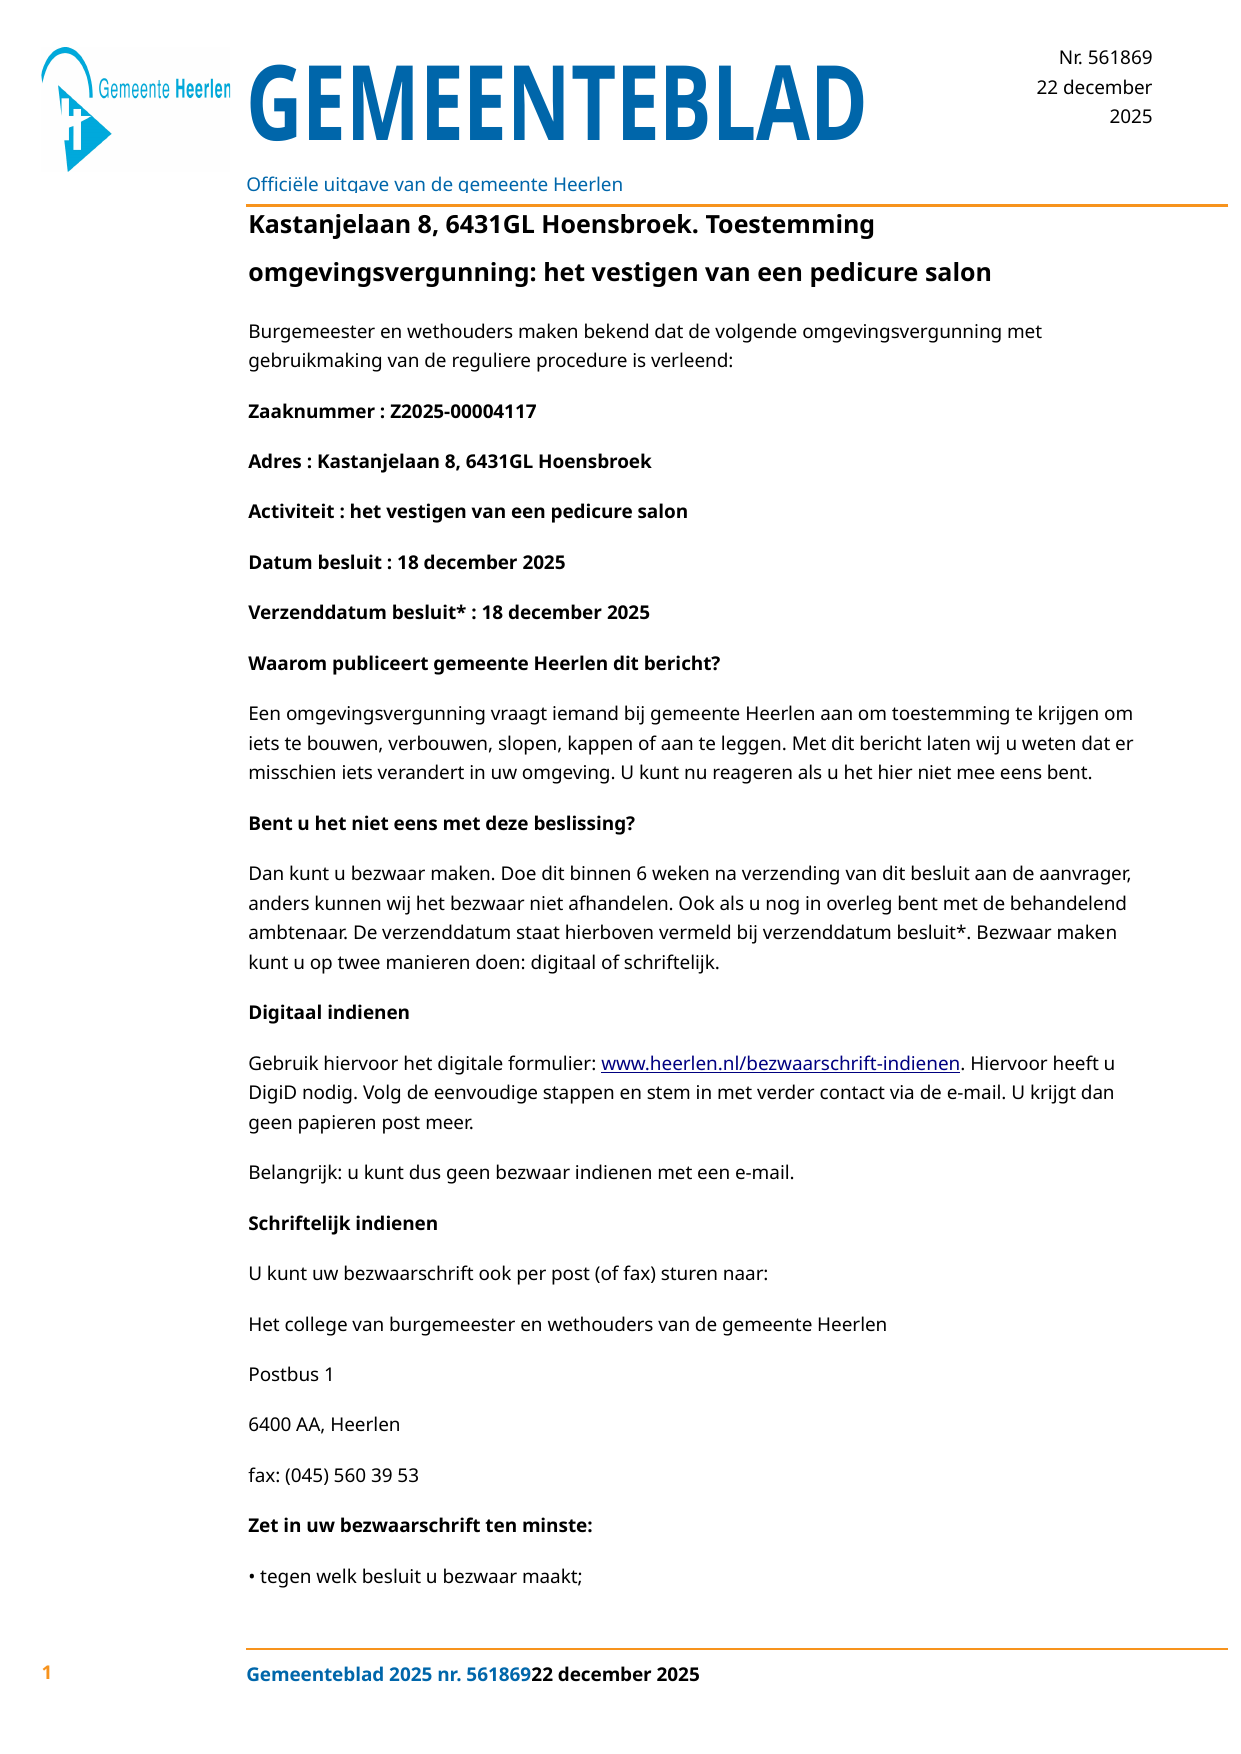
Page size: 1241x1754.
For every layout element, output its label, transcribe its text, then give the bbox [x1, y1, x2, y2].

text Postbus 1 [248, 1361, 1152, 1387]
text Gebruik hiervoor het digitale formulier: www.heerlen.nl/bezwaarschrift-indienen. Hiervoor heeft u DigiD nodig. Volg de eenvoudige stappen en stem in met verder contact via de e-mail. U krijgt dan geen papieren post meer. [248, 1050, 1152, 1135]
text Datum besluit : 18 december 2025 [248, 549, 1152, 575]
text Activiteit : het vestigen van een pedicure salon [248, 499, 1152, 524]
text Adres : Kastanjelaan 8, 6431GL Hoensbroek [248, 448, 1152, 474]
text Bent u het niet eens met deze beslissing? [248, 810, 1152, 836]
text 6400 AA, Heerlen [248, 1412, 1152, 1437]
text Zaaknummer : Z2025-00004117 [248, 398, 1152, 424]
text Digitaal indienen [248, 999, 1152, 1025]
text Belangrijk: u kunt dus geen bezwaar indienen met een e-mail. [248, 1159, 1152, 1185]
picture [41, 47, 231, 172]
text Waarom publiceert gemeente Heerlen dit bericht? [248, 650, 1152, 676]
text U kunt uw bezwaarschrift ook per post (of fax) sturen naar: [248, 1260, 1152, 1286]
text Burgemeester en wethouders maken bekend dat de volgende omgevingsvergunning met gebruikmaking van de reguliere procedure is verleend: [248, 318, 1152, 373]
text Verzenddatum besluit* : 18 december 2025 [248, 599, 1152, 625]
text Zet in uw bezwaarschrift ten minste: [248, 1512, 1152, 1538]
picture [41, 47, 59, 70]
text fax: (045) 560 39 53 [248, 1462, 1152, 1488]
text Dan kunt u bezwaar maken. Doe dit binnen 6 weken na verzending van dit besluit aan de aanvrager, anders kunnen wij het bezwaar niet afhandelen. Ook als u nog in overleg bent met de behandelend ambtenaar. De verzenddatum staat hierboven vermeld bij verzenddatum besluit*. Bezwaar maken kunt u op twee manieren doen: digitaal of schriftelijk. [248, 860, 1152, 975]
text Het college van burgemeester en wethouders van de gemeente Heerlen [248, 1311, 1152, 1337]
text • tegen welk besluit u bezwaar maakt; [248, 1563, 1152, 1589]
text Kastanjelaan 8, 6431GL Hoensbroek. Toestemming omgevingsvergunning: het vestigen van een pedicure salon [248, 207, 1152, 288]
text Schriftelijk indienen [248, 1210, 1152, 1236]
text Een omgevingsvergunning vraagt iemand bij gemeente Heerlen aan om toestemming te krijgen om iets te bouwen, verbouwen, slopen, kappen of aan te leggen. Met dit bericht laten wij u weten dat er misschien iets verandert in uw omgeving. U kunt nu reageren als u het hier niet mee eens bent. [248, 700, 1152, 785]
